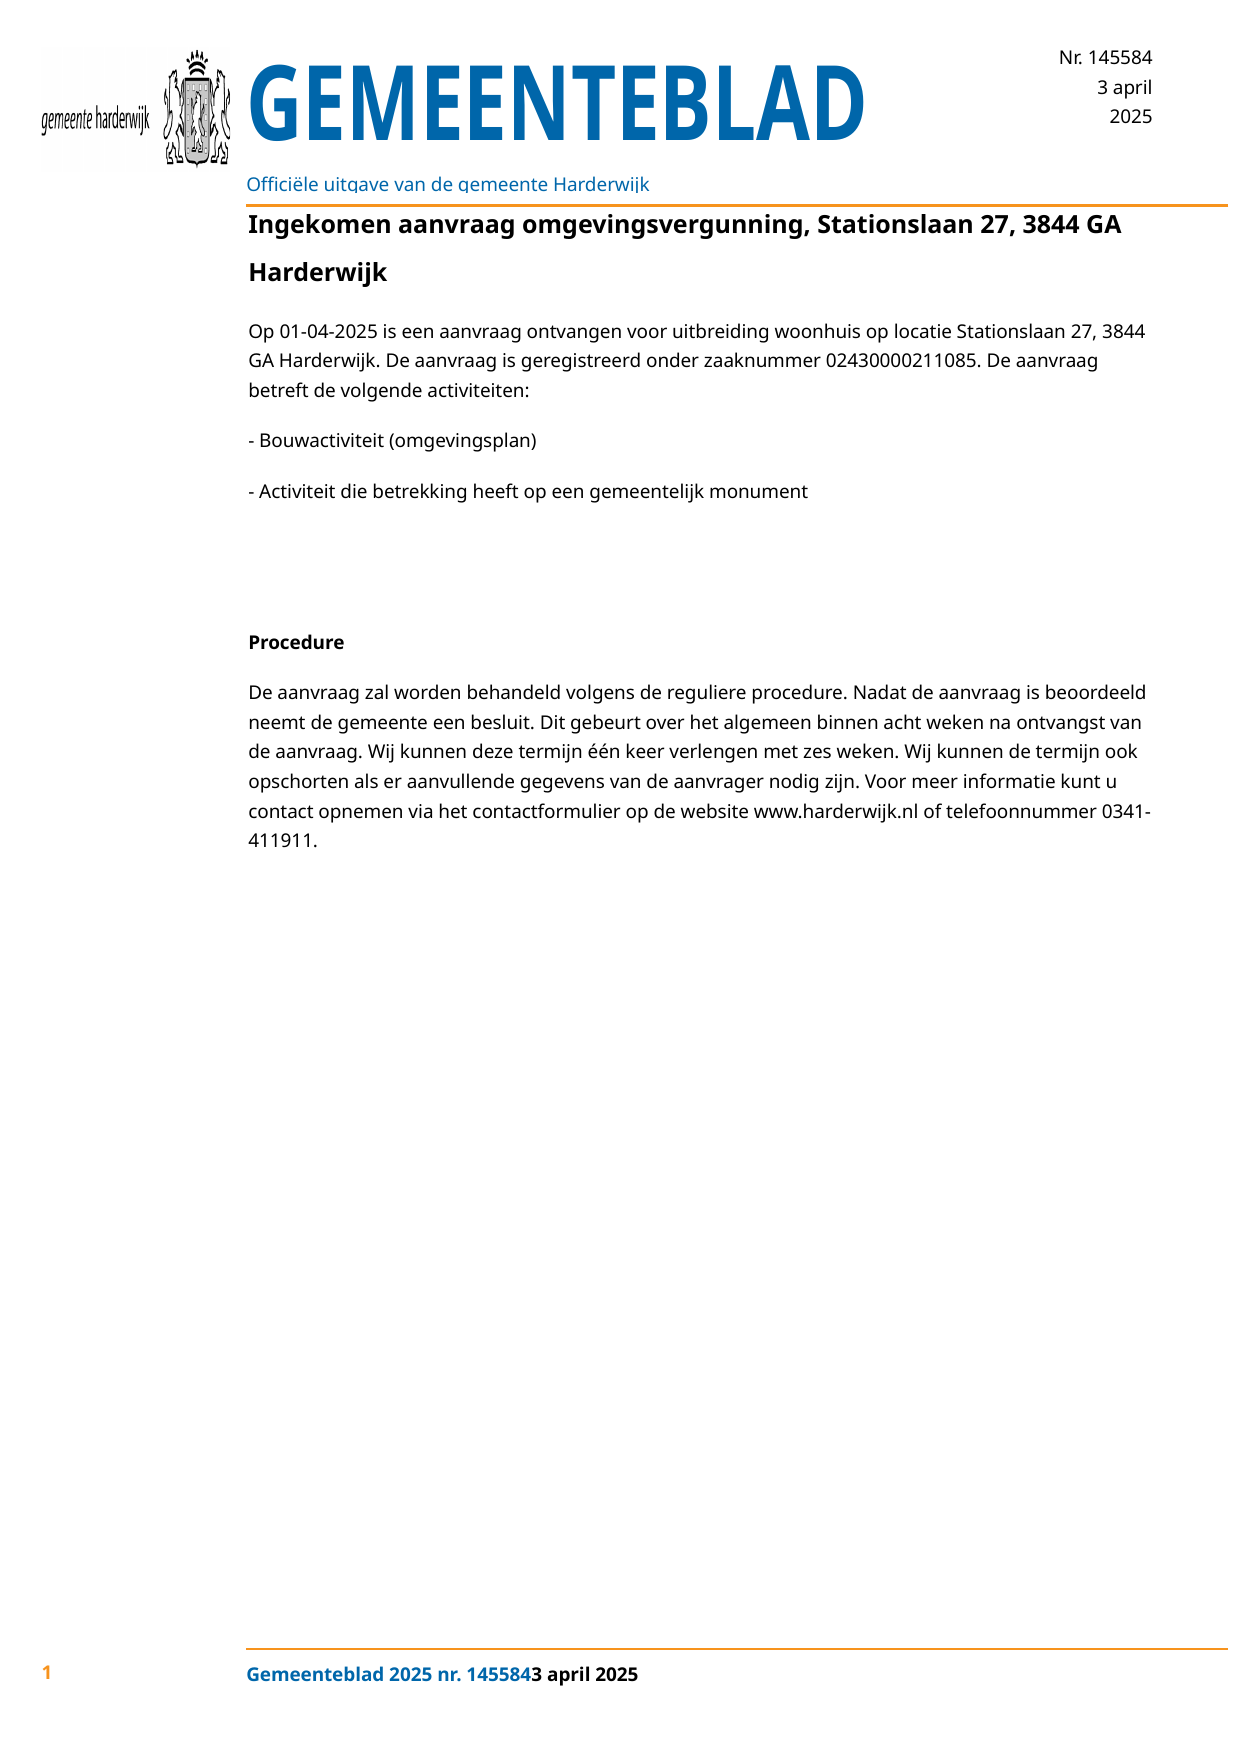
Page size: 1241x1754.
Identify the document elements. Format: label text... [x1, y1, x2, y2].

text - Bouwactiviteit (omgevingsplan) [248, 427, 1152, 453]
text Ingekomen aanvraag omgevingsvergunning, Stationslaan 27, 3844 GA Harderwijk [248, 207, 1152, 288]
text Procedure [248, 629, 1152, 655]
picture [41, 47, 231, 172]
text Op 01-04-2025 is een aanvraag ontvangen voor uitbreiding woonhuis op locatie Stationslaan 27, 3844 GA Harderwijk. De aanvraag is geregistreerd onder zaaknummer 02430000211085. De aanvraag betreft de volgende activiteiten: [248, 318, 1152, 403]
text - Activiteit die betrekking heeft op een gemeentelijk monument [248, 478, 1152, 504]
text De aanvraag zal worden behandeld volgens de reguliere procedure. Nadat de aanvraag is beoordeeld neemt de gemeente een besluit. Dit gebeurt over het algemeen binnen acht weken na ontvangst van de aanvraag. Wij kunnen deze termijn één keer verlengen met zes weken. Wij kunnen de termijn ook opschorten als er aanvullende gegevens van de aanvrager nodig zijn. Voor meer informatie kunt u contact opnemen via het contactformulier op de website www.harderwijk.nl of telefoonnummer 0341-411911. [248, 679, 1152, 853]
